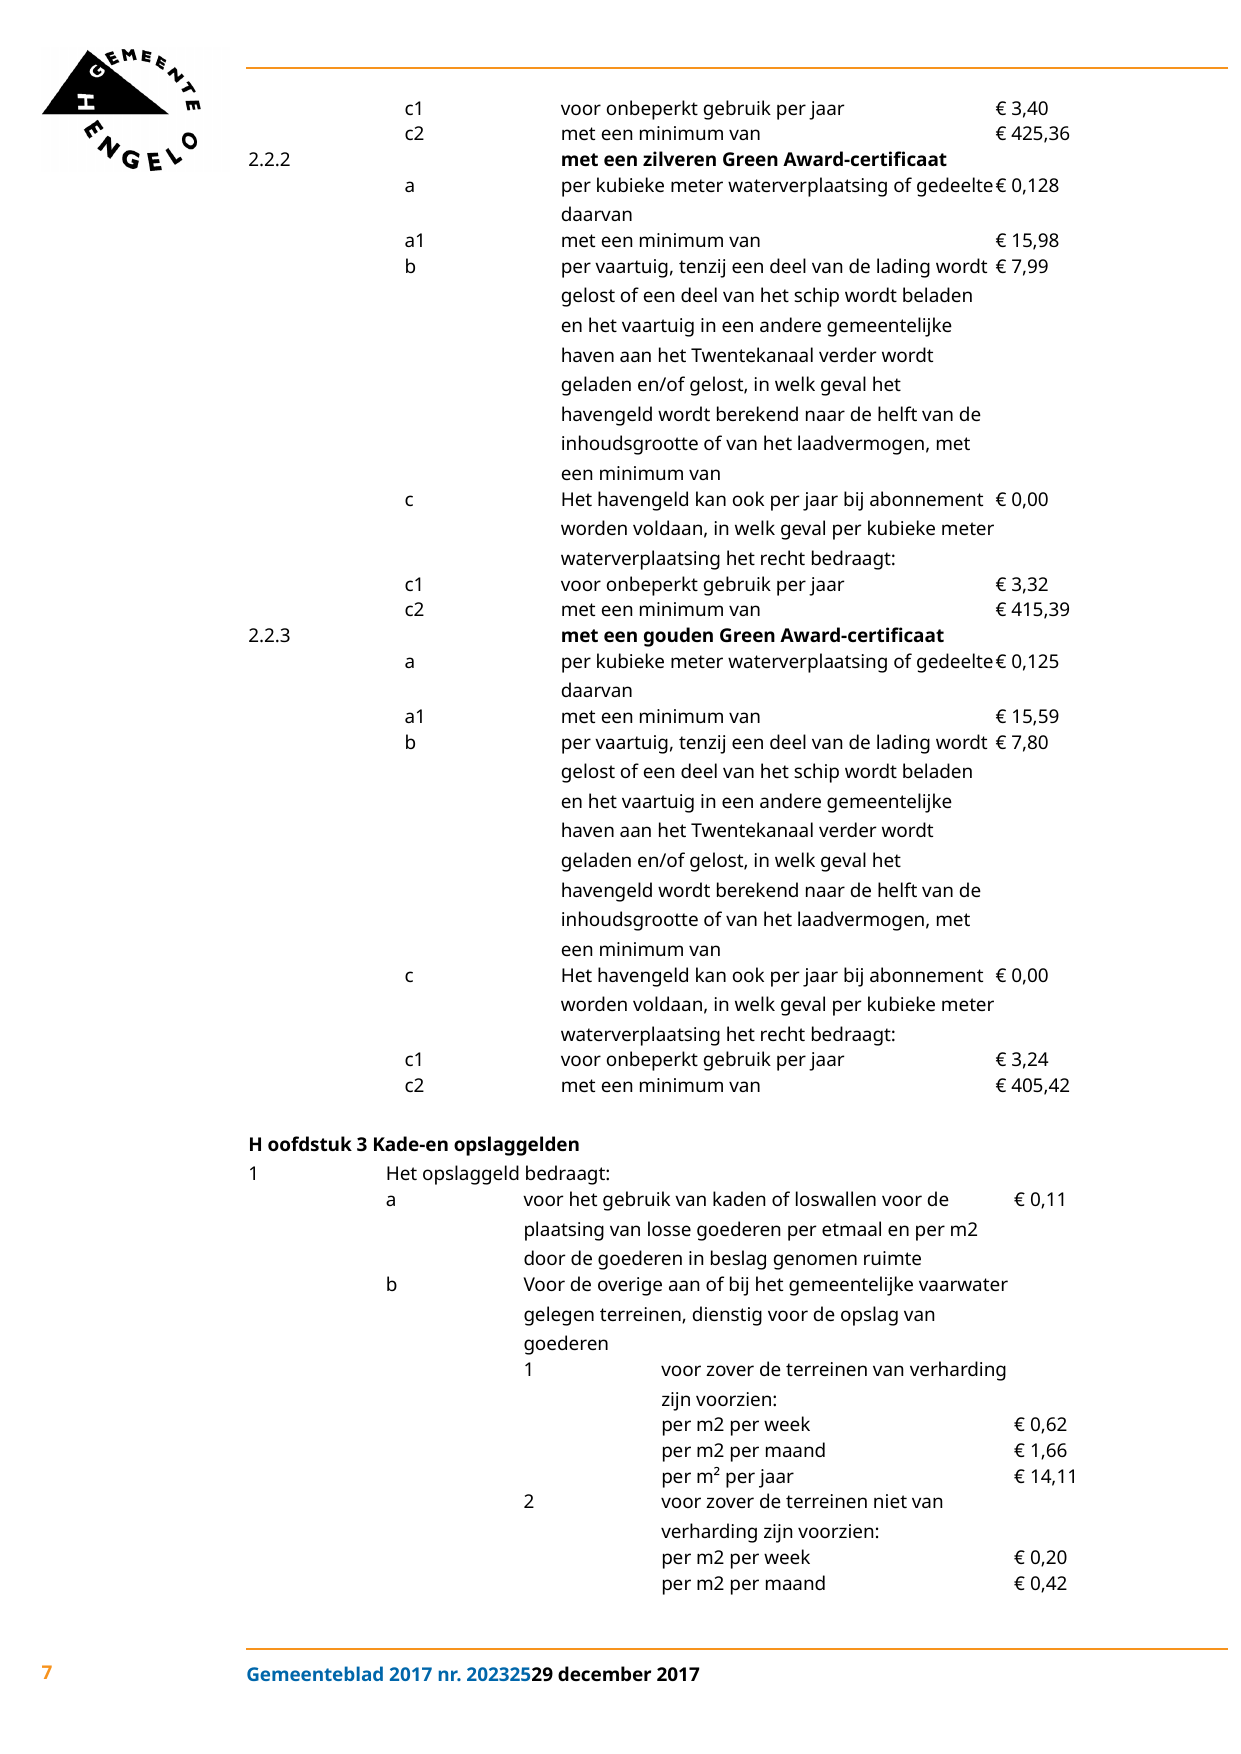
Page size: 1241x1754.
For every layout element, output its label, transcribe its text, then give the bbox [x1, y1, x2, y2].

table_cell [248, 703, 404, 729]
table_cell [995, 146, 1152, 172]
table_header Het opslaggeld bedraagt: [386, 1161, 1014, 1186]
table_cell [248, 1047, 404, 1072]
table_cell met een minimum van [561, 1073, 995, 1098]
table_cell [523, 1463, 661, 1489]
table_cell € 3,40 [995, 95, 1152, 121]
table_cell per m² per jaar [661, 1463, 1014, 1489]
table_header [1014, 1161, 1152, 1186]
table_cell per vaartuig, tenzij een deel van de lading wordt gelost of een deel van het schip wordt beladen en het vaartuig in een andere gemeentelijke haven aan het Twentekanaal verder wordt geladen en/of gelost, in welk geval het havengeld wordt berekend naar de helft van de inhoudsgrootte of van het laadvermogen, met een minimum van [561, 253, 995, 486]
table_cell voor onbeperkt gebruik per jaar [561, 95, 995, 121]
table_cell a [404, 648, 561, 703]
table_cell met een minimum van [561, 703, 995, 729]
picture [41, 47, 231, 172]
table_cell € 15,59 [995, 703, 1152, 729]
table_cell voor zover de terreinen niet van verharding zijn voorzien: [661, 1489, 1014, 1544]
table_cell c1 [404, 1047, 561, 1072]
table_cell [523, 1437, 661, 1463]
table_cell Voor de overige aan of bij het gemeentelijke vaarwater gelegen terreinen, dienstig voor de opslag van goederen [523, 1271, 1014, 1356]
table_cell voor onbeperkt gebruik per jaar [561, 571, 995, 596]
table_cell € 0,125 [995, 648, 1152, 703]
table_cell b [404, 253, 561, 486]
table_cell € 15,98 [995, 227, 1152, 253]
table_cell [248, 1489, 386, 1544]
table_cell [386, 1463, 523, 1489]
table_cell [386, 1489, 523, 1544]
table_cell [1014, 1271, 1152, 1356]
table_cell [404, 622, 561, 648]
table_cell € 0,20 [1014, 1544, 1152, 1570]
table_cell c2 [404, 1073, 561, 1098]
table_cell [248, 1437, 386, 1463]
table_cell 1 [523, 1356, 661, 1411]
table_cell € 0,62 [1014, 1411, 1152, 1437]
table_cell [248, 1570, 386, 1595]
table_cell a [386, 1186, 523, 1271]
table_cell voor onbeperkt gebruik per jaar [561, 1047, 995, 1072]
table_cell [248, 1271, 386, 1356]
table_cell [523, 1570, 661, 1595]
table_header 1 [248, 1161, 386, 1186]
table_cell c1 [404, 571, 561, 596]
table_cell [248, 121, 404, 146]
table_cell € 1,66 [1014, 1437, 1152, 1463]
table_cell [386, 1356, 523, 1411]
table_cell € 0,128 [995, 172, 1152, 227]
table_cell € 405,42 [995, 1073, 1152, 1098]
table_cell [386, 1544, 523, 1570]
table_cell voor het gebruik van kaden of loswallen voor de plaatsing van losse goederen per etmaal en per m2 door de goederen in beslag genomen ruimte [523, 1186, 1014, 1271]
table_cell € 7,99 [995, 253, 1152, 486]
table_cell per kubieke meter waterverplaatsing of gedeelte daarvan [561, 648, 995, 703]
table_cell [248, 1463, 386, 1489]
table_cell per m2 per week [661, 1411, 1014, 1437]
table_cell [248, 1544, 386, 1570]
table_cell a1 [404, 703, 561, 729]
table_cell [1014, 1489, 1152, 1544]
table_cell [248, 571, 404, 596]
table_cell 2.2.3 [248, 622, 404, 648]
table_cell c [404, 486, 561, 571]
table_cell c2 [404, 596, 561, 622]
table_cell [1014, 1356, 1152, 1411]
table_cell € 425,36 [995, 121, 1152, 146]
table_cell met een minimum van [561, 227, 995, 253]
table_cell c1 [404, 95, 561, 121]
table_cell € 3,24 [995, 1047, 1152, 1072]
table_cell € 0,00 [995, 486, 1152, 571]
table_cell [248, 596, 404, 622]
table_cell [248, 172, 404, 227]
table_cell b [386, 1271, 523, 1356]
table_cell b [404, 729, 561, 962]
table_cell [248, 227, 404, 253]
text H oofdstuk 3 Kade-en opslaggelden [248, 1131, 1152, 1157]
table_cell a1 [404, 227, 561, 253]
table_cell Het havengeld kan ook per jaar bij abonnement worden voldaan, in welk geval per kubieke meter waterverplaatsing het recht bedraagt: [561, 486, 995, 571]
table_cell [248, 1073, 404, 1098]
table_cell [248, 95, 404, 121]
table_cell per m2 per maand [661, 1570, 1014, 1595]
table_cell € 0,42 [1014, 1570, 1152, 1595]
table_cell [248, 486, 404, 571]
table_cell met een minimum van [561, 121, 995, 146]
table_cell met een minimum van [561, 596, 995, 622]
table_cell [248, 1356, 386, 1411]
table_cell per kubieke meter waterverplaatsing of gedeelte daarvan [561, 172, 995, 227]
table_cell € 415,39 [995, 596, 1152, 622]
table_cell a [404, 172, 561, 227]
table_cell 2.2.2 [248, 146, 404, 172]
table_cell Het havengeld kan ook per jaar bij abonnement worden voldaan, in welk geval per kubieke meter waterverplaatsing het recht bedraagt: [561, 962, 995, 1047]
table_cell per vaartuig, tenzij een deel van de lading wordt gelost of een deel van het schip wordt beladen en het vaartuig in een andere gemeentelijke haven aan het Twentekanaal verder wordt geladen en/of gelost, in welk geval het havengeld wordt berekend naar de helft van de inhoudsgrootte of van het laadvermogen, met een minimum van [561, 729, 995, 962]
table_cell [248, 1411, 386, 1437]
table_cell [248, 648, 404, 703]
table_cell € 0,00 [995, 962, 1152, 1047]
table_cell voor zover de terreinen van verharding zijn voorzien: [661, 1356, 1014, 1411]
table_cell [248, 962, 404, 1047]
table_cell 2 [523, 1489, 661, 1544]
table_cell c [404, 962, 561, 1047]
table_cell € 14,11 [1014, 1463, 1152, 1489]
table_cell [523, 1544, 661, 1570]
table_cell [386, 1411, 523, 1437]
table_cell € 3,32 [995, 571, 1152, 596]
table_cell [523, 1411, 661, 1437]
table_cell [248, 729, 404, 962]
table_cell per m2 per week [661, 1544, 1014, 1570]
table_cell met een zilveren Green Award-certificaat [561, 146, 995, 172]
table_cell [248, 253, 404, 486]
table_cell c2 [404, 121, 561, 146]
table_cell [386, 1437, 523, 1463]
table_cell met een gouden Green Award-certificaat [561, 622, 995, 648]
table_cell per m2 per maand [661, 1437, 1014, 1463]
table_cell € 7,80 [995, 729, 1152, 962]
table_cell [248, 1186, 386, 1271]
table_cell € 0,11 [1014, 1186, 1152, 1271]
table_cell [386, 1570, 523, 1595]
table_cell [404, 146, 561, 172]
table_cell [995, 622, 1152, 648]
